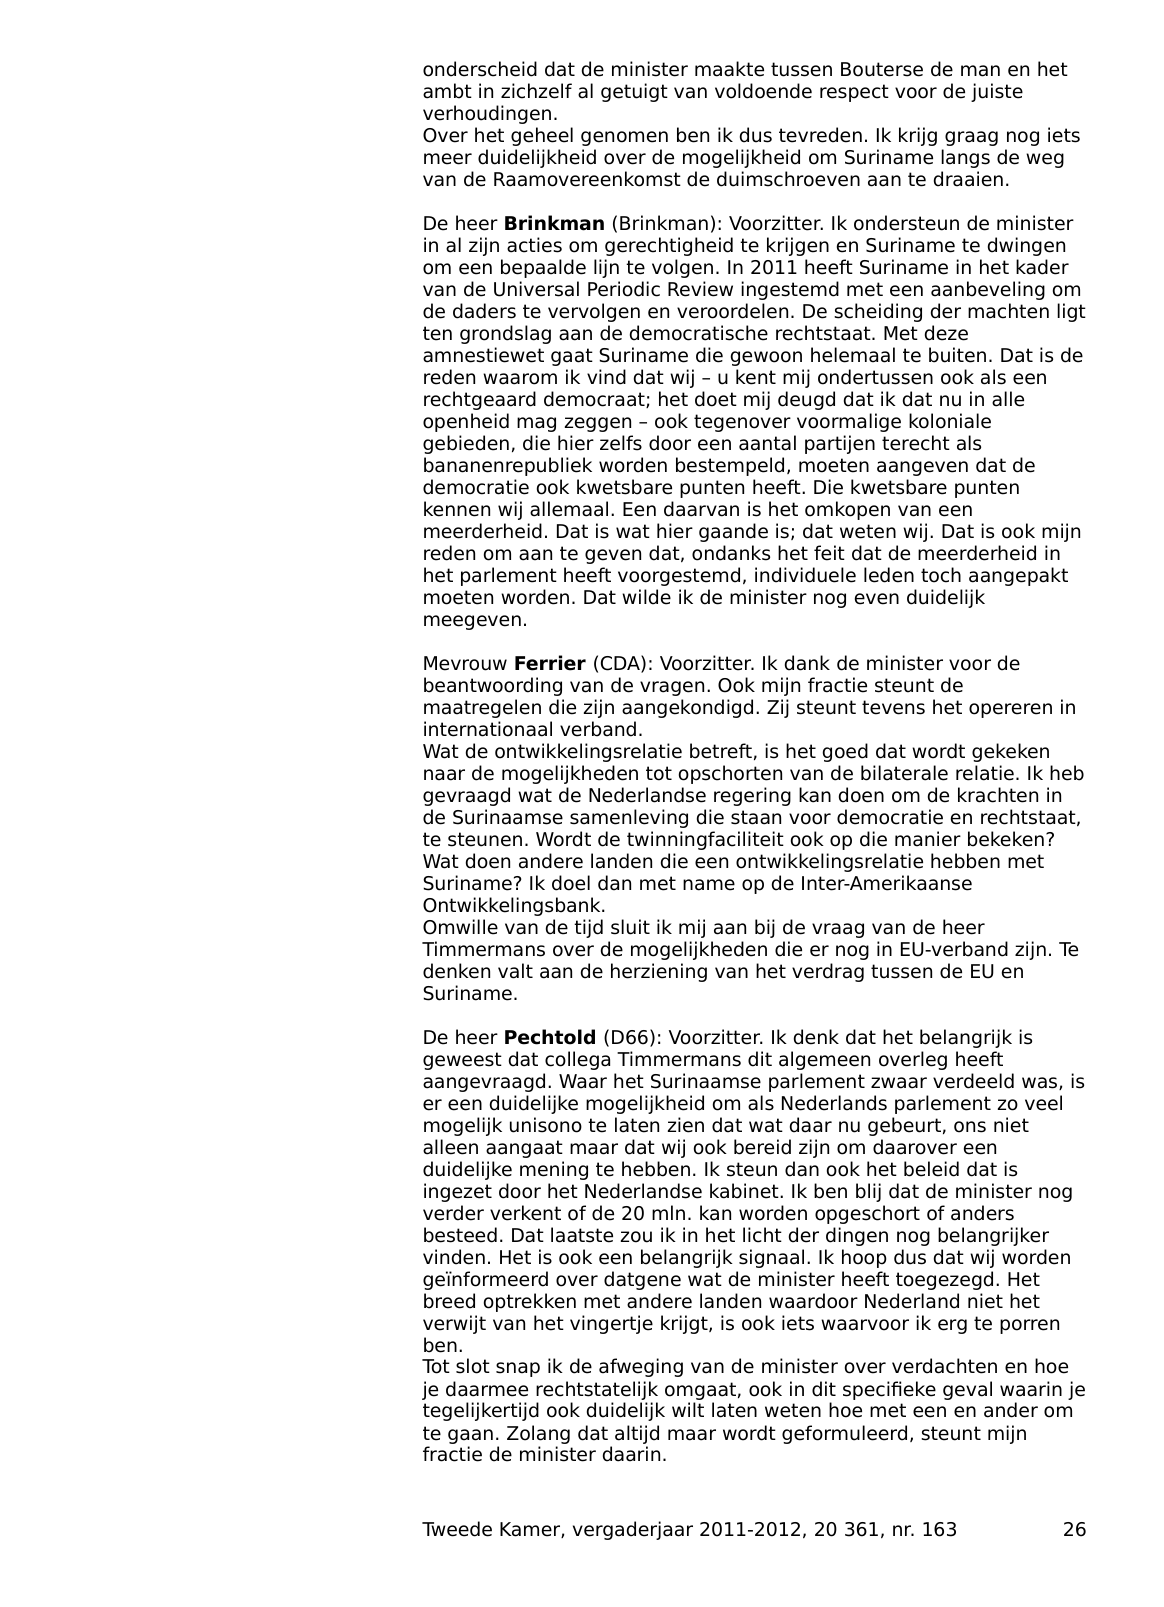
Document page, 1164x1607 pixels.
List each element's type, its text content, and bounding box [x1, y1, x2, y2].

text Omwille van de tijd sluit ik mij aan bij de vraag van de heer Timmermans over de mogelijkheden die er nog in EU-verband zijn. Te denken valt aan de herziening van het verdrag tussen de EU en Suriname. [422, 917, 1087, 1004]
text Over het geheel genomen ben ik dus tevreden. Ik krijg graag nog iets meer duidelijkheid over de mogelijkheid om Suriname langs de weg van de Raamovereenkomst de duimschroeven aan te draaien. [422, 125, 1087, 191]
text Tot slot snap ik de afweging van de minister over verdachten en hoe je daarmee rechtstatelijk omgaat, ook in dit specifieke geval waarin je tegelijkertijd ook duidelijk wilt laten weten hoe met een en ander om te gaan. Zolang dat altijd maar wordt geformuleerd, steunt mijn fractie de minister daarin. [422, 1356, 1087, 1466]
text Mevrouw Ferrier (CDA): Voorzitter. Ik dank de minister voor de beantwoording van de vragen. Ook mijn fractie steunt de maatregelen die zijn aangekondigd. Zij steunt tevens het opereren in internationaal verband. [422, 653, 1087, 741]
text De heer Brinkman (Brinkman): Voorzitter. Ik ondersteun de minister in al zijn acties om gerechtigheid te krijgen en Suriname te dwingen om een bepaalde lijn te volgen. In 2011 heeft Suriname in het kader van de Universal Periodic Review ingestemd met een aanbeveling om de daders te vervolgen en veroordelen. De scheiding der machten ligt ten grondslag aan de democratische rechtstaat. Met deze amnestiewet gaat Suriname die gewoon helemaal te buiten. Dat is de reden waarom ik vind dat wij – u kent mij ondertussen ook als een rechtgeaard democraat; het doet mij deugd dat ik dat nu in alle openheid mag zeggen – ook tegenover voormalige koloniale gebieden, die hier zelfs door een aantal partijen terecht als bananenrepubliek worden bestempeld, moeten aangeven dat de democratie ook kwetsbare punten heeft. Die kwetsbare punten kennen wij allemaal. Een daarvan is het omkopen van een meerderheid. Dat is wat hier gaande is; dat weten wij. Dat is ook mijn reden om aan te geven dat, ondanks het feit dat de meerderheid in het parlement heeft voorgestemd, individuele leden toch aangepakt moeten worden. Dat wilde ik de minister nog even duidelijk meegeven. [422, 213, 1087, 631]
text De heer Pechtold (D66): Voorzitter. Ik denk dat het belangrijk is geweest dat collega Timmermans dit algemeen overleg heeft aangevraagd. Waar het Surinaamse parlement zwaar verdeeld was, is er een duidelijke mogelijkheid om als Nederlands parlement zo veel mogelijk unisono te laten zien dat wat daar nu gebeurt, ons niet alleen aangaat maar dat wij ook bereid zijn om daarover een duidelijke mening te hebben. Ik steun dan ook het beleid dat is ingezet door het Nederlandse kabinet. Ik ben blij dat de minister nog verder verkent of de 20 mln. kan worden opgeschort of anders besteed. Dat laatste zou ik in het licht der dingen nog belangrijker vinden. Het is ook een belangrijk signaal. Ik hoop dus dat wij worden geïnformeerd over datgene wat de minister heeft toegezegd. Het breed optrekken met andere landen waardoor Nederland niet het verwijt van het vingertje krijgt, is ook iets waarvoor ik erg te porren ben. [422, 1027, 1087, 1356]
text Wat de ontwikkelingsrelatie betreft, is het goed dat wordt gekeken naar de mogelijkheden tot opschorten van de bilaterale relatie. Ik heb gevraagd wat de Nederlandse regering kan doen om de krachten in de Surinaamse samenleving die staan voor democratie en rechtstaat, te steunen. Wordt de twinningfaciliteit ook op die manier bekeken? Wat doen andere landen die een ontwikkelingsrelatie hebben met Suriname? Ik doel dan met name op de Inter-Amerikaanse Ontwikkelingsbank. [422, 741, 1087, 917]
text onderscheid dat de minister maakte tussen Bouterse de man en het ambt in zichzelf al getuigt van voldoende respect voor de juiste verhoudingen. [422, 59, 1087, 125]
